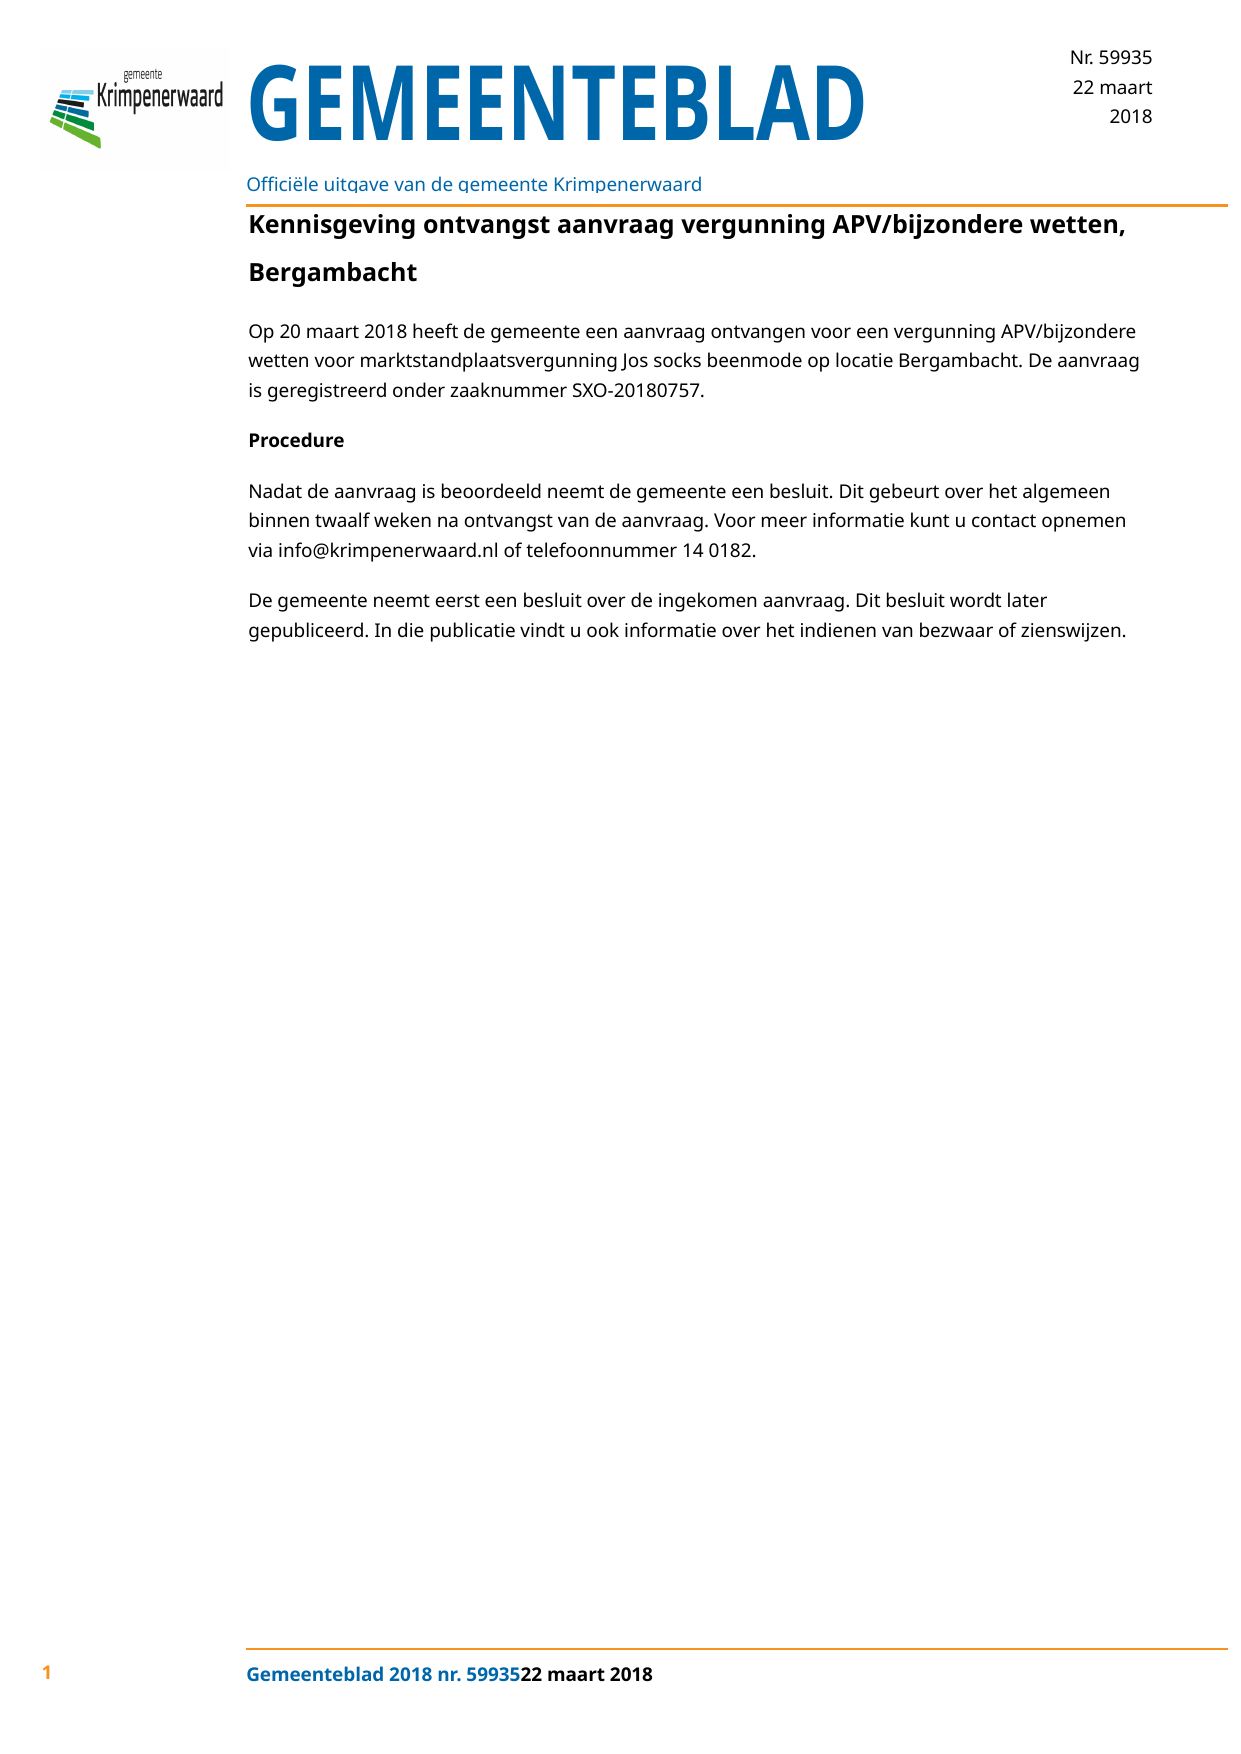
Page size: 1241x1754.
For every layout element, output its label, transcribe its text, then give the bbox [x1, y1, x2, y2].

text Procedure [248, 427, 1152, 453]
text Op 20 maart 2018 heeft de gemeente een aanvraag ontvangen voor een vergunning APV/bijzondere wetten voor marktstandplaatsvergunning Jos socks beenmode op locatie Bergambacht. De aanvraag is geregistreerd onder zaaknummer SXO-20180757. [248, 318, 1152, 403]
picture [41, 47, 231, 172]
text Nadat de aanvraag is beoordeeld neemt de gemeente een besluit. Dit gebeurt over het algemeen binnen twaalf weken na ontvangst van de aanvraag. Voor meer informatie kunt u contact opnemen via info@krimpenerwaard.nl of telefoonnummer 14 0182. [248, 478, 1152, 563]
text De gemeente neemt eerst een besluit over de ingekomen aanvraag. Dit besluit wordt later gepubliceerd. In die publicatie vindt u ook informatie over het indienen van bezwaar of zienswijzen. [248, 587, 1152, 643]
text Kennisgeving ontvangst aanvraag vergunning APV/bijzondere wetten, Bergambacht [248, 207, 1152, 288]
